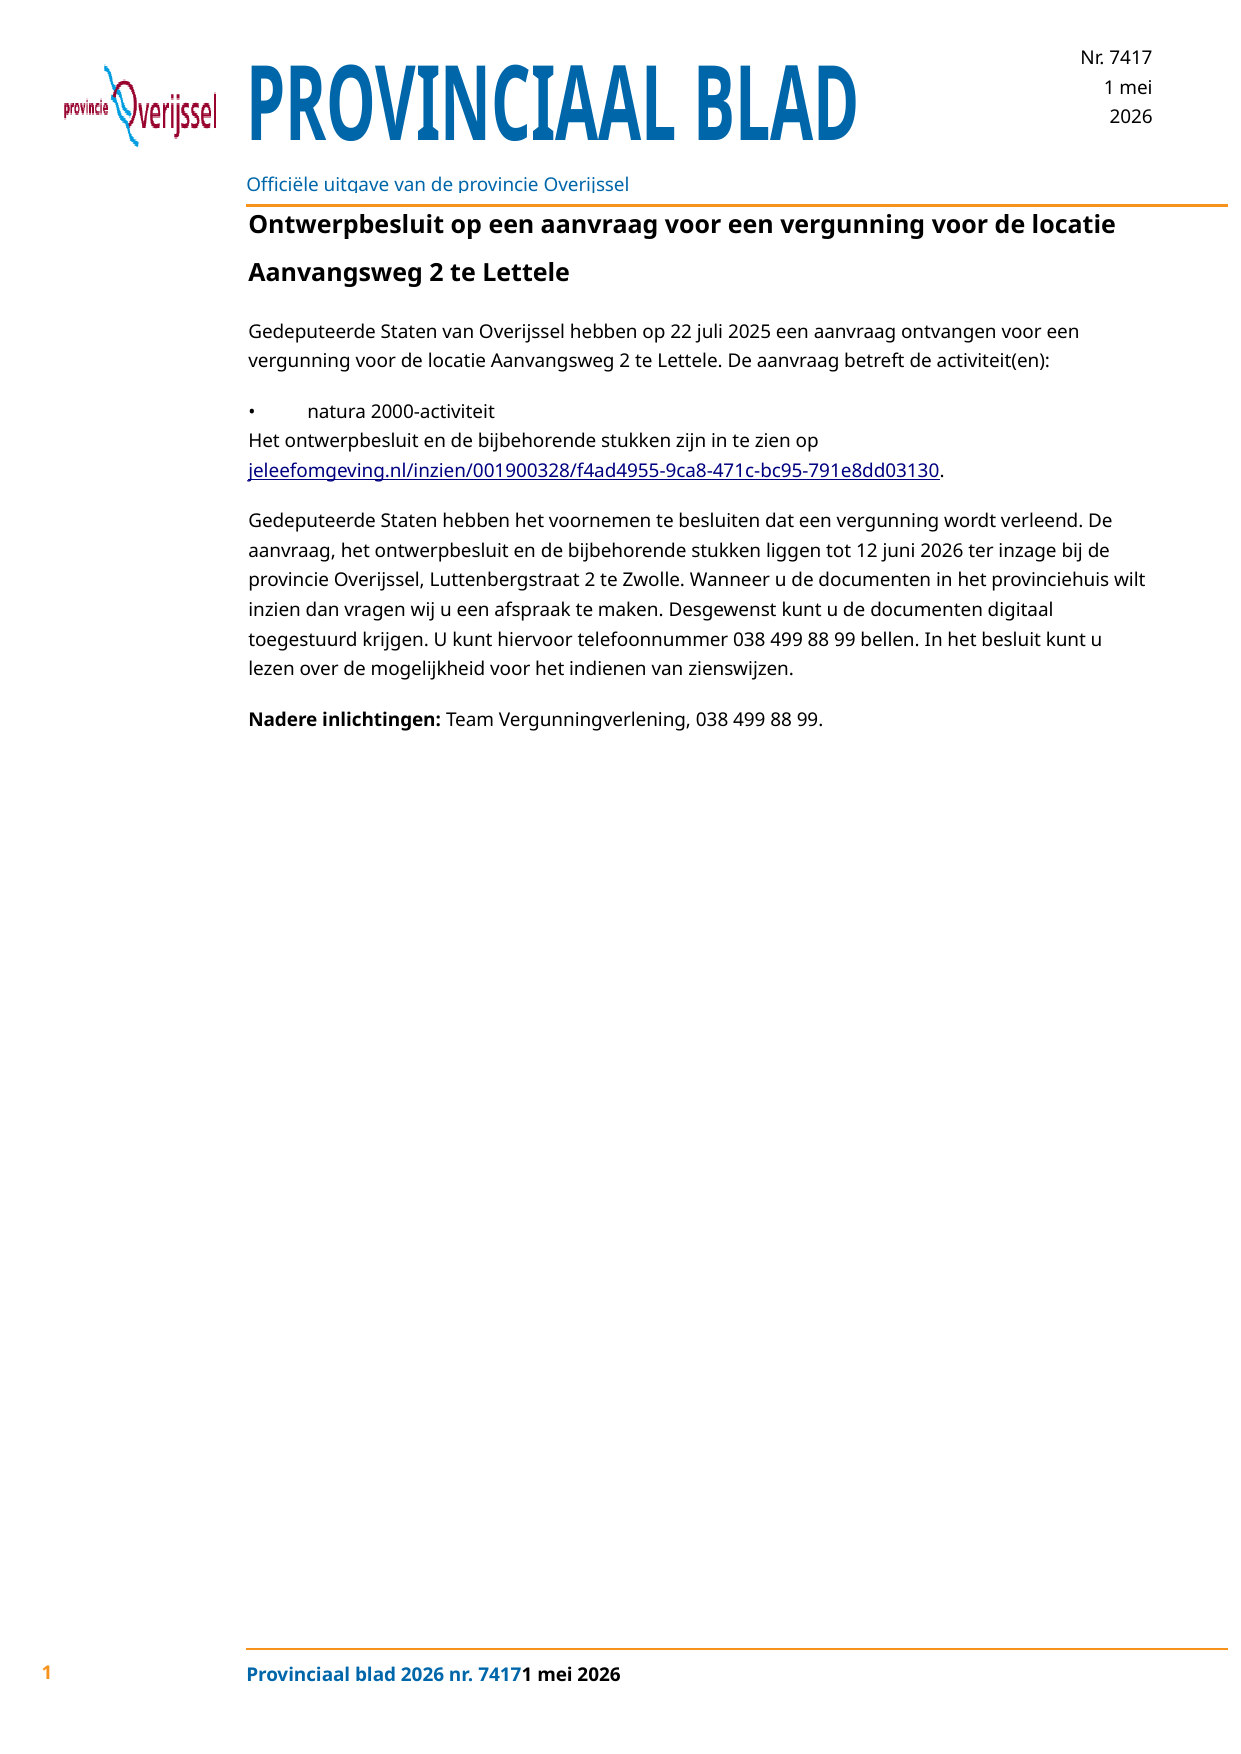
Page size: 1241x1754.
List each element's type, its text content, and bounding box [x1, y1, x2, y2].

text Het ontwerpbesluit en de bijbehorende stukken zijn in te zien op jeleefomgeving.nl/inzien/001900328/f4ad4955-9ca8-471c-bc95-791e8dd03130. [248, 427, 1152, 483]
text Gedeputeerde Staten hebben het voornemen te besluiten dat een vergunning wordt verleend. De aanvraag, het ontwerpbesluit en de bijbehorende stukken liggen tot 12 juni 2026 ter inzage bij de provincie Overijssel, Luttenbergstraat 2 te Zwolle. Wanneer u de documenten in het provinciehuis wilt inzien dan vragen wij u een afspraak te maken. Desgewenst kunt u de documenten digitaal toegestuurd krijgen. U kunt hiervoor telefoonnummer 038 499 88 99 bellen. In het besluit kunt u lezen over de mogelijkheid voor het indienen van zienswijzen. [248, 507, 1152, 681]
picture [41, 47, 231, 172]
text Nadere inlichtingen: Team Vergunningverlening, 038 499 88 99. [248, 706, 1152, 732]
list natura 2000-activiteit [248, 398, 1152, 424]
text Gedeputeerde Staten van Overijssel hebben op 22 juli 2025 een aanvraag ontvangen voor een vergunning voor de locatie Aanvangsweg 2 te Lettele. De aanvraag betreft de activiteit(en): [248, 318, 1152, 373]
text Ontwerpbesluit op een aanvraag voor een vergunning voor de locatie Aanvangsweg 2 te Lettele [248, 207, 1152, 288]
